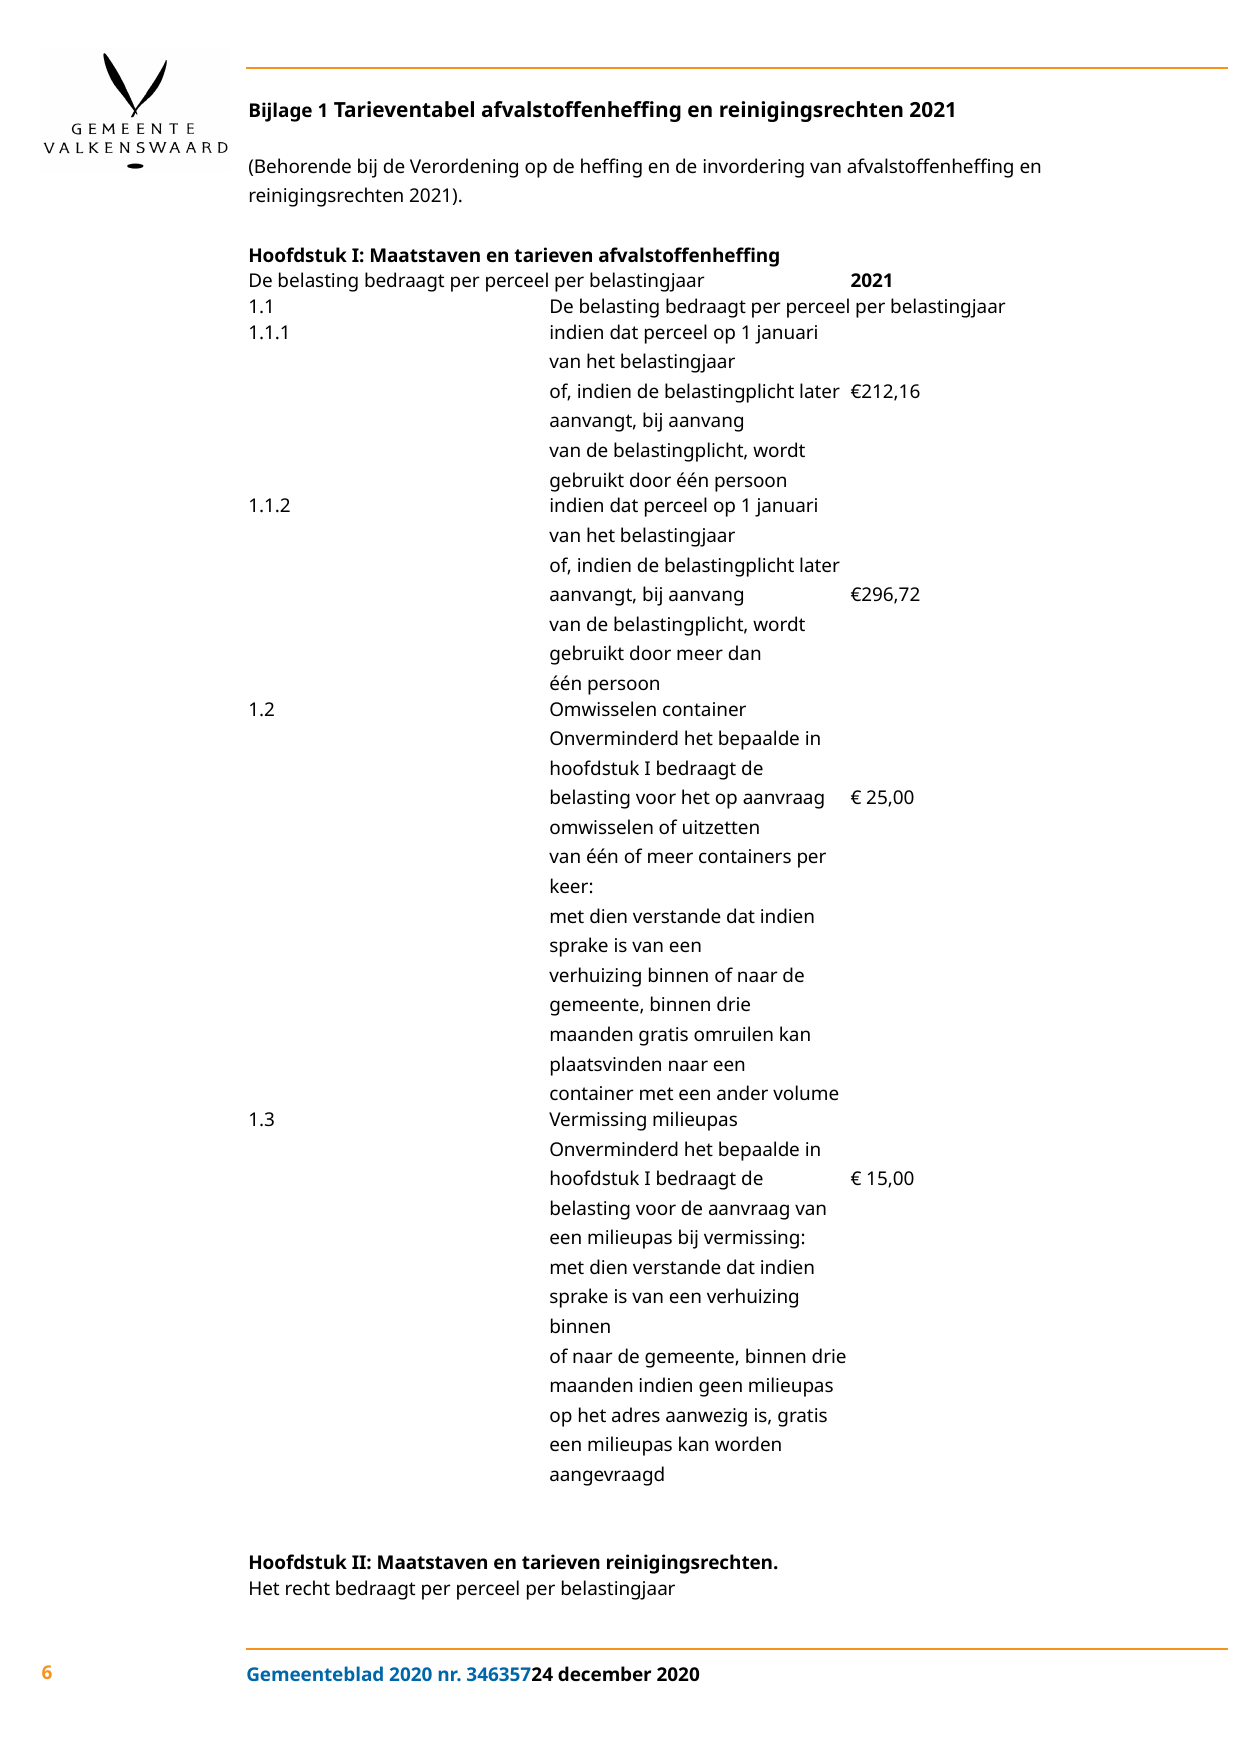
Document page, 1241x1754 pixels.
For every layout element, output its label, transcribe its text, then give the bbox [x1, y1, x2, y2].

picture [41, 47, 231, 172]
table_cell 1.1.1 [248, 319, 549, 493]
table_cell € 15,00 [850, 1106, 1152, 1487]
text Bijlage 1 Tarieventabel afvalstoffenheffing en reinigingsrechten 2021 [248, 95, 1152, 123]
table_cell Het recht bedraagt per perceel per belastingjaar [248, 1575, 1152, 1601]
table_cell De belasting bedraagt per perceel per belastingjaar [248, 268, 850, 293]
table_cell Omwisselen container Onverminderd het bepaalde in hoofdstuk I bedraagt de belasting voor het op aanvraag omwisselen of uitzetten van één of meer containers per keer: met dien verstande dat indien sprake is van een verhuizing binnen of naar de gemeente, binnen drie maanden gratis omruilen kan plaatsvinden naar een container met een ander volume [549, 696, 850, 1106]
table_cell 1.1.2 [248, 493, 549, 696]
table_cell € 25,00 [850, 696, 1152, 1106]
table_cell 2021 [850, 268, 1152, 293]
table_cell indien dat perceel op 1 januari van het belastingjaar of, indien de belastingplicht later aanvangt, bij aanvang van de belastingplicht, wordt gebruikt door één persoon [549, 319, 850, 493]
table_cell 1.3 [248, 1106, 549, 1487]
text (Behorende bij de Verordening op de heffing en de invordering van afvalstoffenheffing en reinigingsrechten 2021). [248, 153, 1152, 208]
table_cell 1.2 [248, 696, 549, 1106]
table_cell €212,16 [850, 319, 1152, 493]
table_cell De belasting bedraagt per perceel per belastingjaar [549, 293, 1152, 319]
table_cell 1.1 [248, 293, 549, 319]
table_cell Vermissing milieupas Onverminderd het bepaalde in hoofdstuk I bedraagt de belasting voor de aanvraag van een milieupas bij vermissing: met dien verstande dat indien sprake is van een verhuizing binnen of naar de gemeente, binnen drie maanden indien geen milieupas op het adres aanwezig is, gratis een milieupas kan worden aangevraagd [549, 1106, 850, 1487]
table_header Hoofdstuk I: Maatstaven en tarieven afvalstoffenheffing [248, 242, 1152, 267]
table_cell €296,72 [850, 493, 1152, 696]
table_header Hoofdstuk II: Maatstaven en tarieven reinigingsrechten. [248, 1549, 1152, 1575]
table_cell indien dat perceel op 1 januari van het belastingjaar of, indien de belastingplicht later aanvangt, bij aanvang van de belastingplicht, wordt gebruikt door meer dan één persoon [549, 493, 850, 696]
